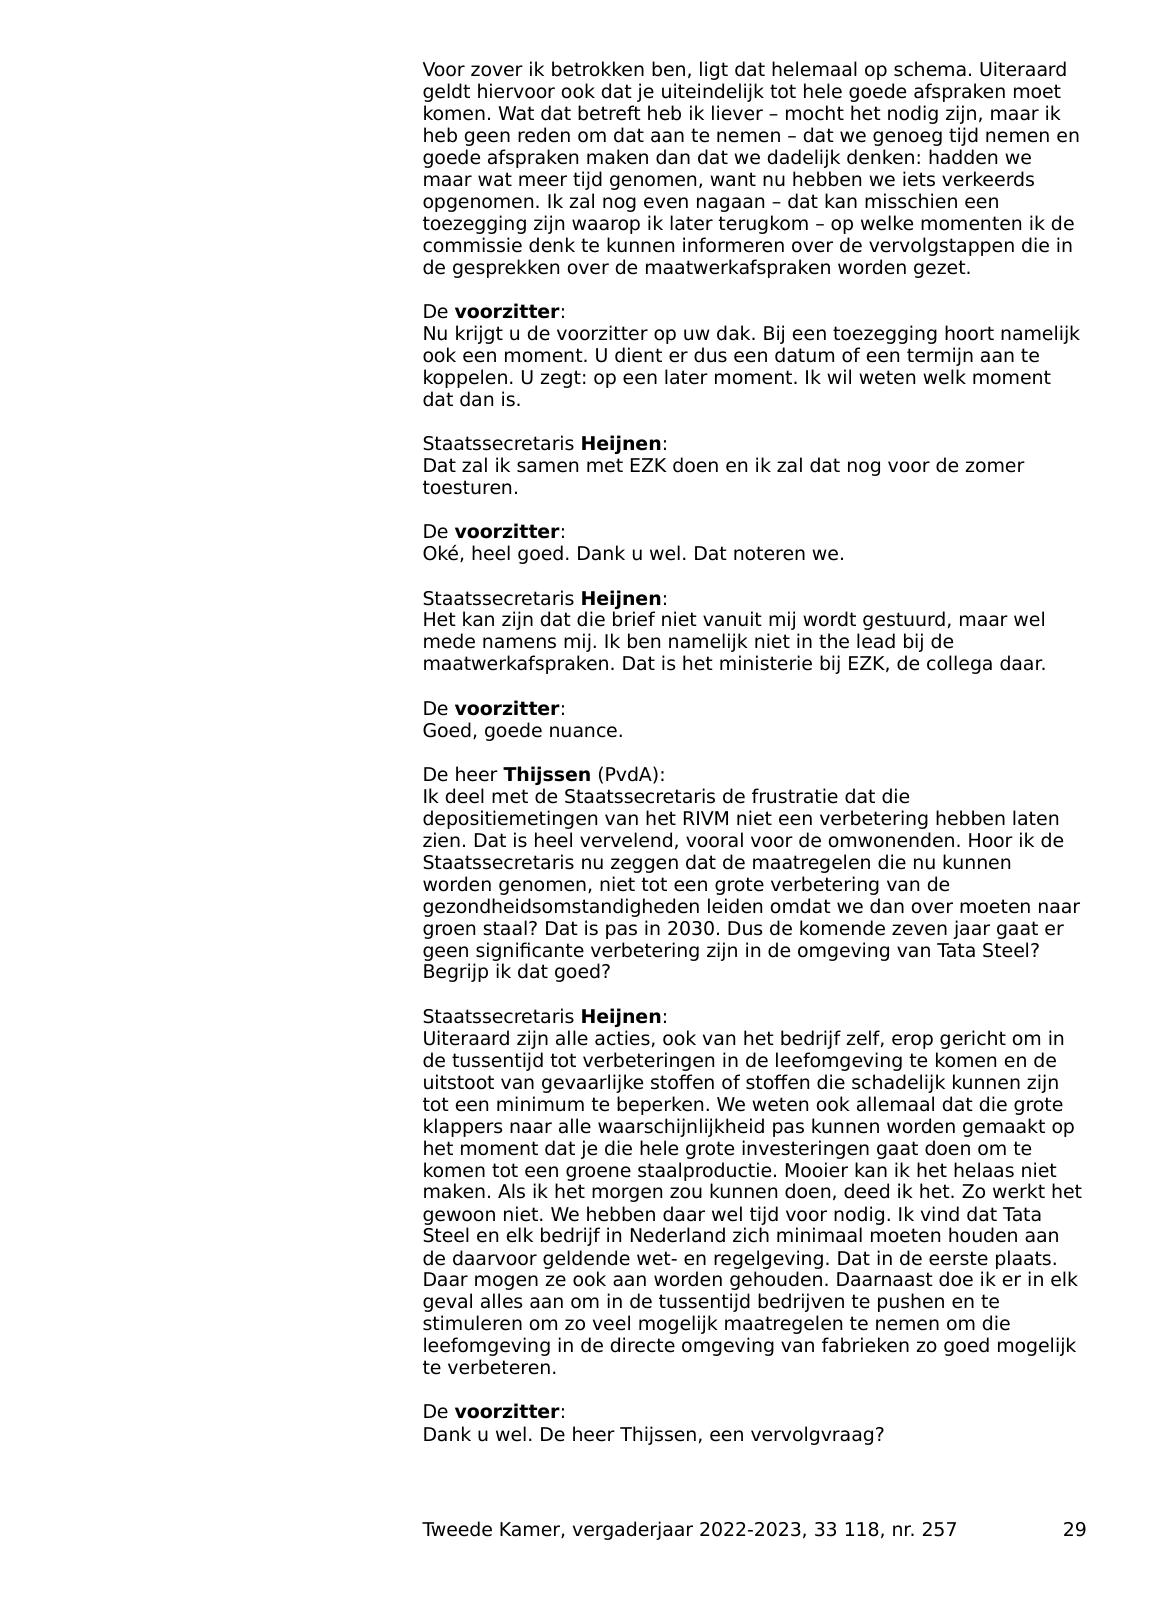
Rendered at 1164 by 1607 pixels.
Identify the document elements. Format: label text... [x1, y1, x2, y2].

text Ik deel met de Staatssecretaris de frustratie dat die depositiemetingen van het RIVM niet een verbetering hebben laten zien. Dat is heel vervelend, vooral voor de omwonenden. Hoor ik de Staatssecretaris nu zeggen dat de maatregelen die nu kunnen worden genomen, niet tot een grote verbetering van de gezondheidsomstandigheden leiden omdat we dan over moeten naar groen staal? Dat is pas in 2030. Dus de komende zeven jaar gaat er geen significante verbetering zijn in de omgeving van Tata Steel? Begrijp ik dat goed? [422, 786, 1087, 983]
text De voorzitter: [422, 1401, 1087, 1423]
text De voorzitter: [422, 521, 1087, 543]
text Nu krijgt u de voorzitter op uw dak. Bij een toezegging hoort namelijk ook een moment. U dient er dus een datum of een termijn aan te koppelen. U zegt: op een later moment. Ik wil weten welk moment dat dan is. [422, 323, 1087, 411]
text Dat zal ik samen met EZK doen en ik zal dat nog voor de zomer toesturen. [422, 455, 1087, 499]
text De voorzitter: [422, 697, 1087, 719]
text Voor zover ik betrokken ben, ligt dat helemaal op schema. Uiteraard geldt hiervoor ook dat je uiteindelijk tot hele goede afspraken moet komen. Wat dat betreft heb ik liever – mocht het nodig zijn, maar ik heb geen reden om dat aan te nemen – dat we genoeg tijd nemen en goede afspraken maken dan dat we dadelijk denken: hadden we maar wat meer tijd genomen, want nu hebben we iets verkeerds opgenomen. Ik zal nog even nagaan – dat kan misschien een toezegging zijn waarop ik later terugkom – op welke momenten ik de commissie denk te kunnen informeren over de vervolgstappen die in de gesprekken over de maatwerkafspraken worden gezet. [422, 59, 1087, 279]
text Staatssecretaris Heijnen: [422, 433, 1087, 455]
text Oké, heel goed. Dank u wel. Dat noteren we. [422, 543, 1087, 565]
text De heer Thijssen (PvdA): [422, 764, 1087, 786]
text Goed, goede nuance. [422, 719, 1087, 741]
text De voorzitter: [422, 301, 1087, 323]
text Dank u wel. De heer Thijssen, een vervolgvraag? [422, 1423, 1087, 1445]
text Staatssecretaris Heijnen: [422, 1006, 1087, 1028]
text Uiteraard zijn alle acties, ook van het bedrijf zelf, erop gericht om in de tussentijd tot verbeteringen in de leefomgeving te komen en de uitstoot van gevaarlijke stoffen of stoffen die schadelijk kunnen zijn tot een minimum te beperken. We weten ook allemaal dat die grote klappers naar alle waarschijnlijkheid pas kunnen worden gemaakt op het moment dat je die hele grote investeringen gaat doen om te komen tot een groene staalproductie. Mooier kan ik het helaas niet maken. Als ik het morgen zou kunnen doen, deed ik het. Zo werkt het gewoon niet. We hebben daar wel tijd voor nodig. Ik vind dat Tata Steel en elk bedrijf in Nederland zich minimaal moeten houden aan de daarvoor geldende wet- en regelgeving. Dat in de eerste plaats. Daar mogen ze ook aan worden gehouden. Daarnaast doe ik er in elk geval alles aan om in de tussentijd bedrijven te pushen en te stimuleren om zo veel mogelijk maatregelen te nemen om die leefomgeving in de directe omgeving van fabrieken zo goed mogelijk te verbeteren. [422, 1028, 1087, 1379]
text Staatssecretaris Heijnen: [422, 587, 1087, 609]
text Het kan zijn dat die brief niet vanuit mij wordt gestuurd, maar wel mede namens mij. Ik ben namelijk niet in the lead bij de maatwerkafspraken. Dat is het ministerie bij EZK, de collega daar. [422, 609, 1087, 675]
